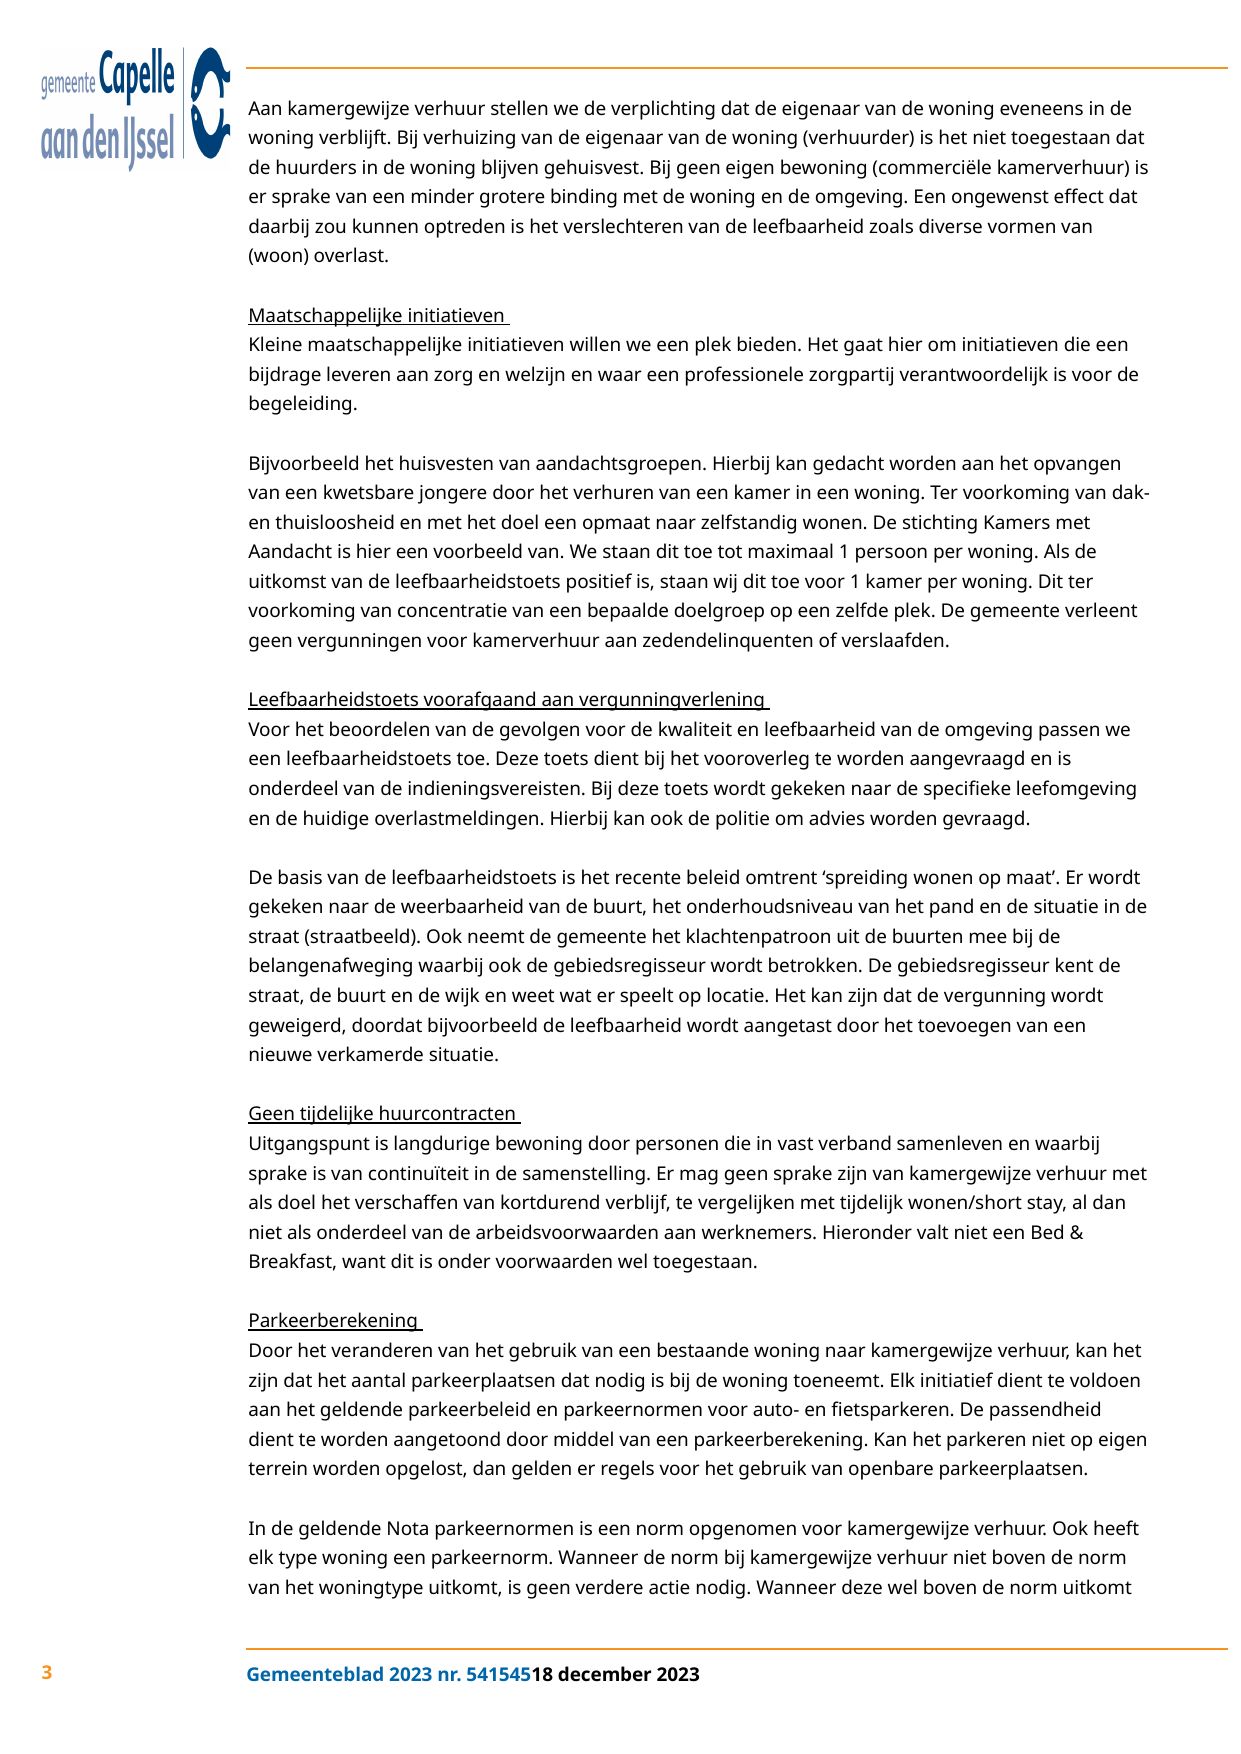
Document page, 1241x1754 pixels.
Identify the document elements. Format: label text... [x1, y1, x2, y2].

text Parkeerberekening [248, 1308, 1152, 1333]
text Geen tijdelijke huurcontracten [248, 1101, 1152, 1126]
text De basis van de leefbaarheidstoets is het recente beleid omtrent ‘spreiding wonen op maat’. Er wordt gekeken naar de weerbaarheid van de buurt, het onderhoudsniveau van het pand en de situatie in de straat (straatbeeld). Ook neemt de gemeente het klachtenpatroon uit de buurten mee bij de belangenafweging waarbij ook de gebiedsregisseur wordt betrokken. De gebiedsregisseur kent de straat, de buurt en de wijk en weet wat er speelt op locatie. Het kan zijn dat de vergunning wordt geweigerd, doordat bijvoorbeeld de leefbaarheid wordt aangetast door het toevoegen van een nieuwe verkamerde situatie. [248, 864, 1152, 1067]
text Maatschappelijke initiatieven [248, 302, 1152, 328]
text Door het veranderen van het gebruik van een bestaande woning naar kamergewijze verhuur, kan het zijn dat het aantal parkeerplaatsen dat nodig is bij de woning toeneemt. Elk initiatief dient te voldoen aan het geldende parkeerbeleid en parkeernormen voor auto- en fietsparkeren. De passendheid dient te worden aangetoond door middel van een parkeerberekening. Kan het parkeren niet op eigen terrein worden opgelost, dan gelden er regels voor het gebruik van openbare parkeerplaatsen. [248, 1337, 1152, 1481]
picture [41, 47, 231, 172]
text Leefbaarheidstoets voorafgaand aan vergunningverlening [248, 686, 1152, 712]
text Uitgangspunt is langdurige bewoning door personen die in vast verband samenleven en waarbij sprake is van continuïteit in de samenstelling. Er mag geen sprake zijn van kamergewijze verhuur met als doel het verschaffen van kortdurend verblijf, te vergelijken met tijdelijk wonen/short stay, al dan niet als onderdeel van de arbeidsvoorwaarden aan werknemers. Hieronder valt niet een Bed & Breakfast, want dit is onder voorwaarden wel toegestaan. [248, 1130, 1152, 1274]
text Aan kamergewijze verhuur stellen we de verplichting dat de eigenaar van de woning eveneens in de woning verblijft. Bij verhuizing van de eigenaar van de woning (verhuurder) is het niet toegestaan dat de huurders in de woning blijven gehuisvest. Bij geen eigen bewoning (commerciële kamerverhuur) is er sprake van een minder grotere binding met de woning en de omgeving. Een ongewenst effect dat daarbij zou kunnen optreden is het verslechteren van de leefbaarheid zoals diverse vormen van (woon) overlast. [248, 95, 1152, 268]
text Kleine maatschappelijke initiatieven willen we een plek bieden. Het gaat hier om initiatieven die een bijdrage leveren aan zorg en welzijn en waar een professionele zorgpartij verantwoordelijk is voor de begeleiding. [248, 331, 1152, 416]
text Bijvoorbeeld het huisvesten van aandachtsgroepen. Hierbij kan gedacht worden aan het opvangen van een kwetsbare jongere door het verhuren van een kamer in een woning. Ter voorkoming van dak- en thuisloosheid en met het doel een opmaat naar zelfstandig wonen. De stichting Kamers met Aandacht is hier een voorbeeld van. We staan dit toe tot maximaal 1 persoon per woning. Als de uitkomst van de leefbaarheidstoets positief is, staan wij dit toe voor 1 kamer per woning. Dit ter voorkoming van concentratie van een bepaalde doelgroep op een zelfde plek. De gemeente verleent geen vergunningen voor kamerverhuur aan zedendelinquenten of verslaafden. [248, 450, 1152, 653]
text In de geldende Nota parkeernormen is een norm opgenomen voor kamergewijze verhuur. Ook heeft elk type woning een parkeernorm. Wanneer de norm bij kamergewijze verhuur niet boven de norm van het woningtype uitkomt, is geen verdere actie nodig. Wanneer deze wel boven de norm uitkomt [248, 1515, 1152, 1600]
text Voor het beoordelen van de gevolgen voor de kwaliteit en leefbaarheid van de omgeving passen we een leefbaarheidstoets toe. Deze toets dient bij het vooroverleg te worden aangevraagd en is onderdeel van de indieningsvereisten. Bij deze toets wordt gekeken naar de specifieke leefomgeving en de huidige overlastmeldingen. Hierbij kan ook de politie om advies worden gevraagd. [248, 716, 1152, 831]
